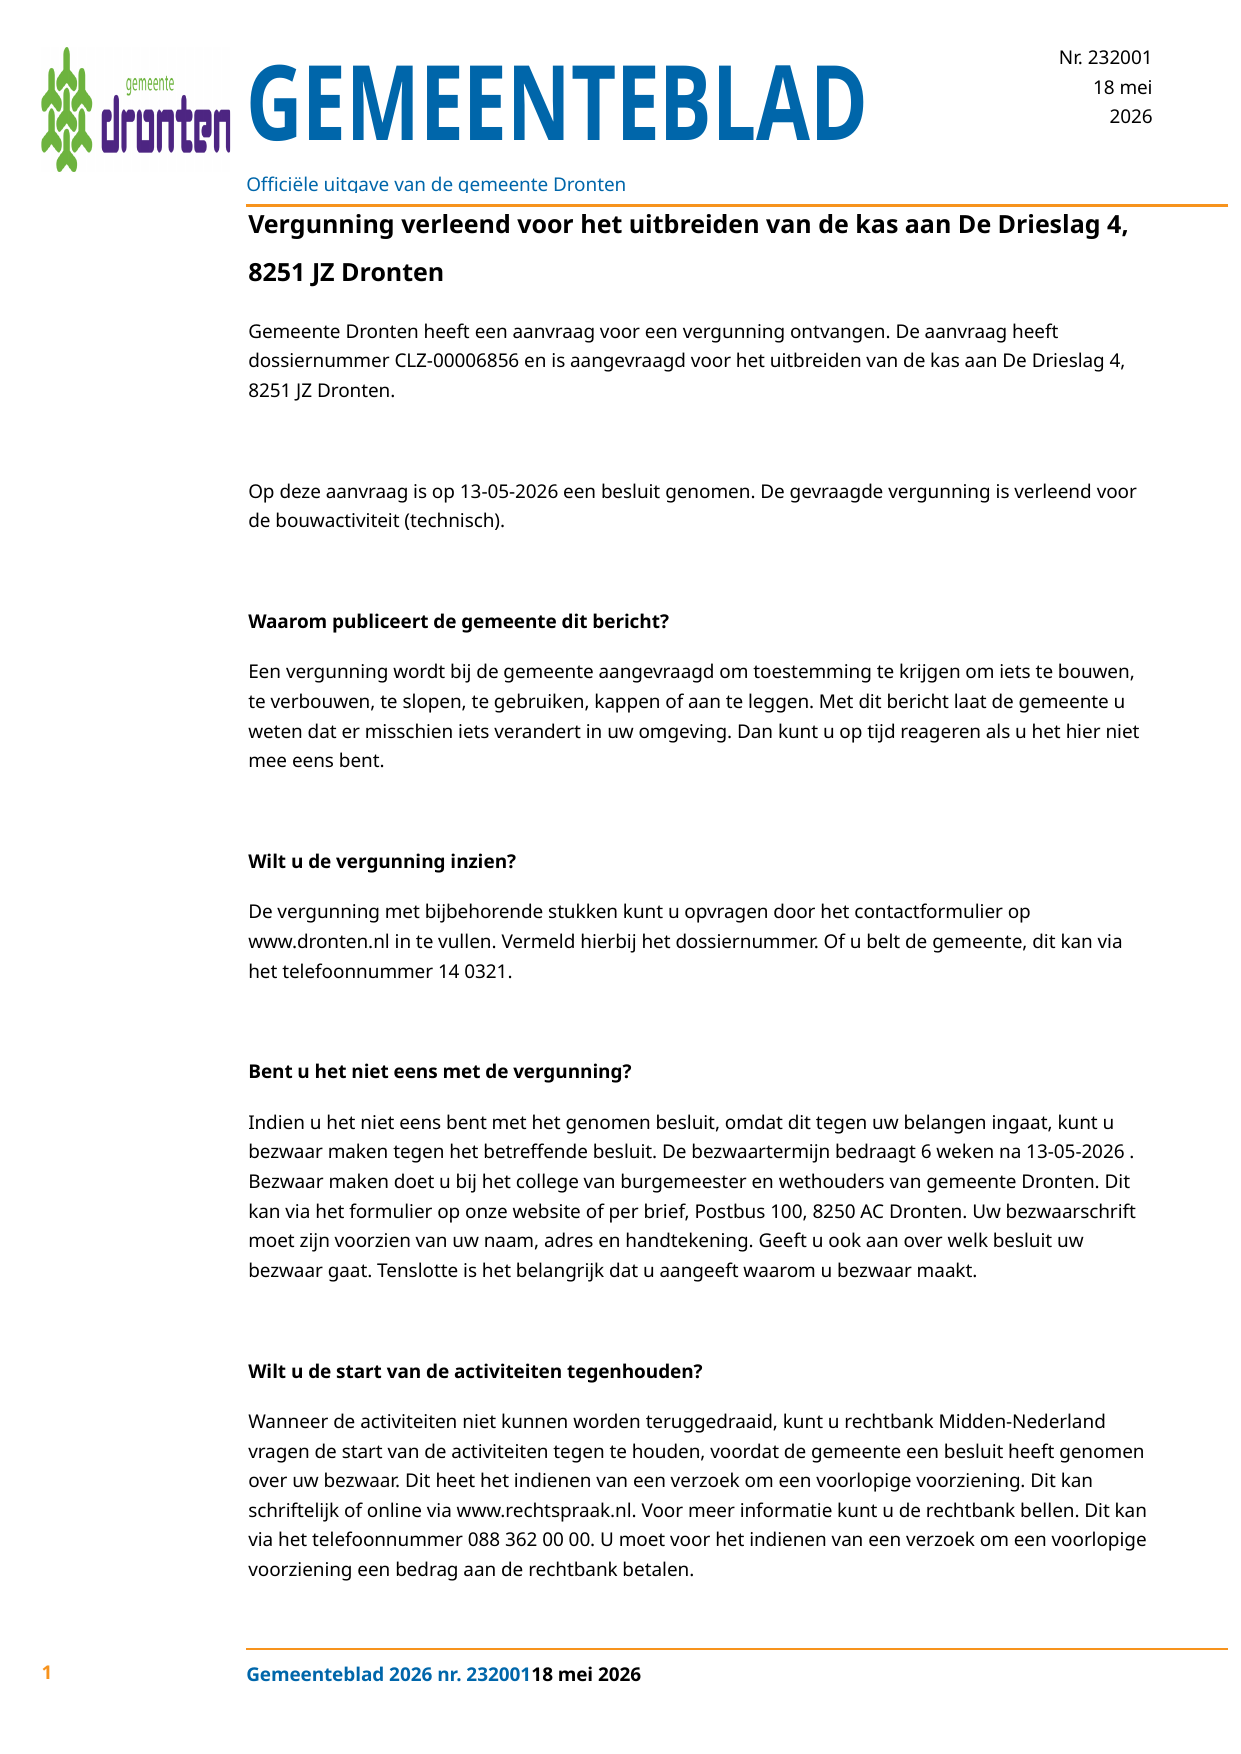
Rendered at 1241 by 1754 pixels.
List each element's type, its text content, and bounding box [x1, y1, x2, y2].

text Bent u het niet eens met de vergunning? [248, 1059, 1152, 1084]
text Waarom publiceert de gemeente dit bericht? [248, 608, 1152, 634]
text Indien u het niet eens bent met het genomen besluit, omdat dit tegen uw belangen ingaat, kunt u bezwaar maken tegen het betreffende besluit. De bezwaartermijn bedraagt 6 weken na 13-05-2026 . Bezwaar maken doet u bij het college van burgemeester en wethouders van gemeente Dronten. Dit kan via het formulier op onze website of per brief, Postbus 100, 8250 AC Dronten. Uw bezwaarschrift moet zijn voorzien van uw naam, adres en handtekening. Geeft u ook aan over welk besluit uw bezwaar gaat. Tenslotte is het belangrijk dat u aangeeft waarom u bezwaar maakt. [248, 1109, 1152, 1283]
text Wilt u de vergunning inzien? [248, 848, 1152, 874]
text De vergunning met bijbehorende stukken kunt u opvragen door het contactformulier op www.dronten.nl in te vullen. Vermeld hierbij het dossiernummer. Of u belt de gemeente, dit kan via het telefoonnummer 14 0321. [248, 899, 1152, 984]
text Gemeente Dronten heeft een aanvraag voor een vergunning ontvangen. De aanvraag heeft dossiernummer CLZ-00006856 en is aangevraagd voor het uitbreiden van de kas aan De Drieslag 4, 8251 JZ Dronten. [248, 318, 1152, 403]
picture [41, 47, 231, 172]
text Vergunning verleend voor het uitbreiden van de kas aan De Drieslag 4, 8251 JZ Dronten [248, 207, 1152, 288]
text Wilt u de start van de activiteiten tegenhouden? [248, 1358, 1152, 1384]
text Een vergunning wordt bij de gemeente aangevraagd om toestemming te krijgen om iets te bouwen, te verbouwen, te slopen, te gebruiken, kappen of aan te leggen. Met dit bericht laat de gemeente u weten dat er misschien iets verandert in uw omgeving. Dan kunt u op tijd reageren als u het hier niet mee eens bent. [248, 659, 1152, 773]
text Op deze aanvraag is op 13-05-2026 een besluit genomen. De gevraagde vergunning is verleend voor de bouwactiviteit (technisch). [248, 478, 1152, 533]
text Wanneer de activiteiten niet kunnen worden teruggedraaid, kunt u rechtbank Midden-Nederland vragen de start van de activiteiten tegen te houden, voordat de gemeente een besluit heeft genomen over uw bezwaar. Dit heet het indienen van een verzoek om een voorlopige voorziening. Dit kan schriftelijk of online via www.rechtspraak.nl. Voor meer informatie kunt u de rechtbank bellen. Dit kan via het telefoonnummer 088 362 00 00. U moet voor het indienen van een verzoek om een voorlopige voorziening een bedrag aan de rechtbank betalen. [248, 1408, 1152, 1582]
